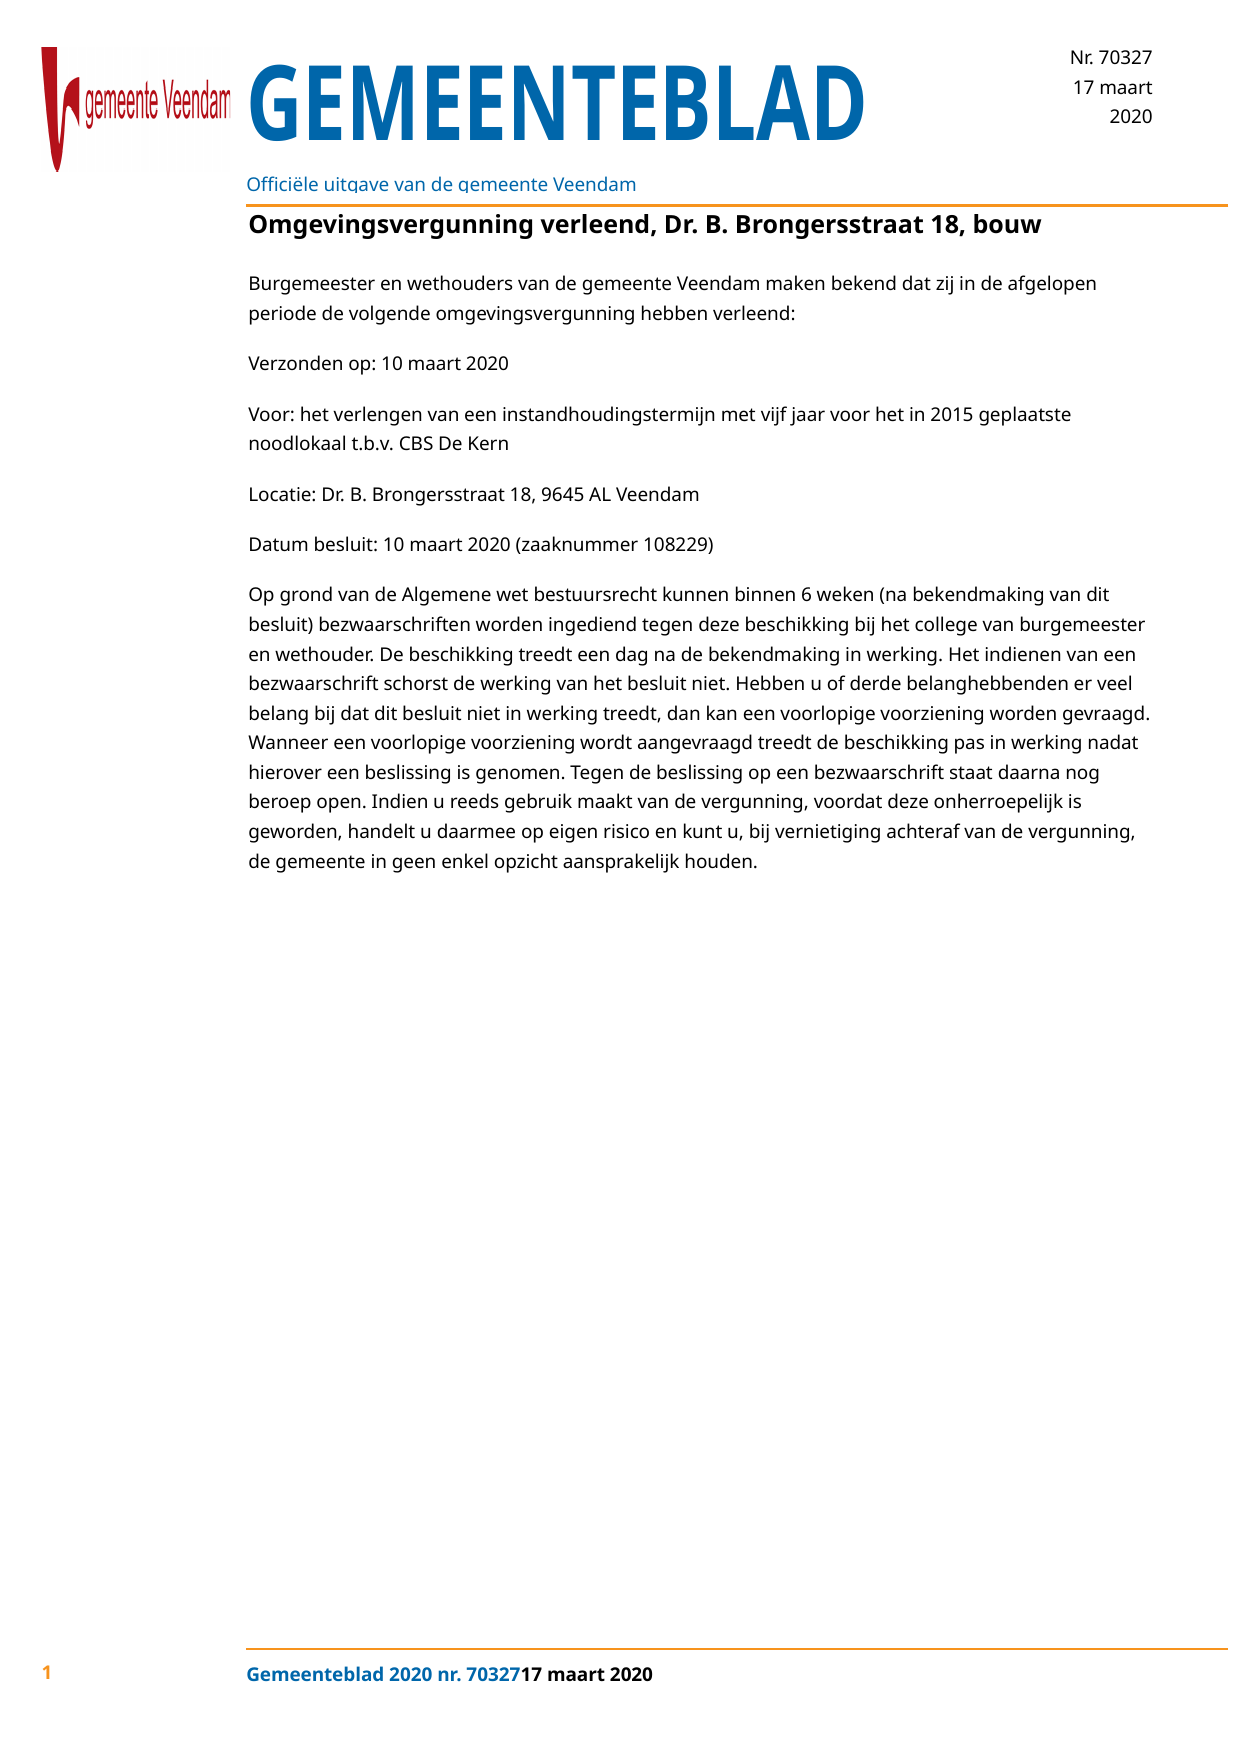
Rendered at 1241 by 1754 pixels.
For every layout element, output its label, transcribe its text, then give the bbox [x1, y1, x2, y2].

text Burgemeester en wethouders van de gemeente Veendam maken bekend dat zij in de afgelopen periode de volgende omgevingsvergunning hebben verleend: [248, 270, 1152, 326]
text Verzonden op: 10 maart 2020 [248, 350, 1152, 376]
text Locatie: Dr. B. Brongersstraat 18, 9645 AL Veendam [248, 481, 1152, 506]
text Op grond van de Algemene wet bestuursrecht kunnen binnen 6 weken (na bekendmaking van dit besluit) bezwaarschriften worden ingediend tegen deze beschikking bij het college van burgemeester en wethouder. De beschikking treedt een dag na de bekendmaking in werking. Het indienen van een bezwaarschrift schorst de werking van het besluit niet. Hebben u of derde belanghebbenden er veel belang bij dat dit besluit niet in werking treedt, dan kan een voorlopige voorziening worden gevraagd. Wanneer een voorlopige voorziening wordt aangevraagd treedt de beschikking pas in werking nadat hierover een beslissing is genomen. Tegen de beslissing op een bezwaarschrift staat daarna nog beroep open. Indien u reeds gebruik maakt van de vergunning, voordat deze onherroepelijk is geworden, handelt u daarmee op eigen risico en kunt u, bij vernietiging achteraf van de vergunning, de gemeente in geen enkel opzicht aansprakelijk houden. [248, 582, 1152, 873]
text Datum besluit: 10 maart 2020 (zaaknummer 108229) [248, 531, 1152, 557]
text Omgevingsvergunning verleend, Dr. B. Brongersstraat 18, bouw [248, 207, 1152, 241]
text Voor: het verlengen van een instandhoudingstermijn met vijf jaar voor het in 2015 geplaatste noodlokaal t.b.v. CBS De Kern [248, 401, 1152, 456]
picture [41, 47, 231, 172]
